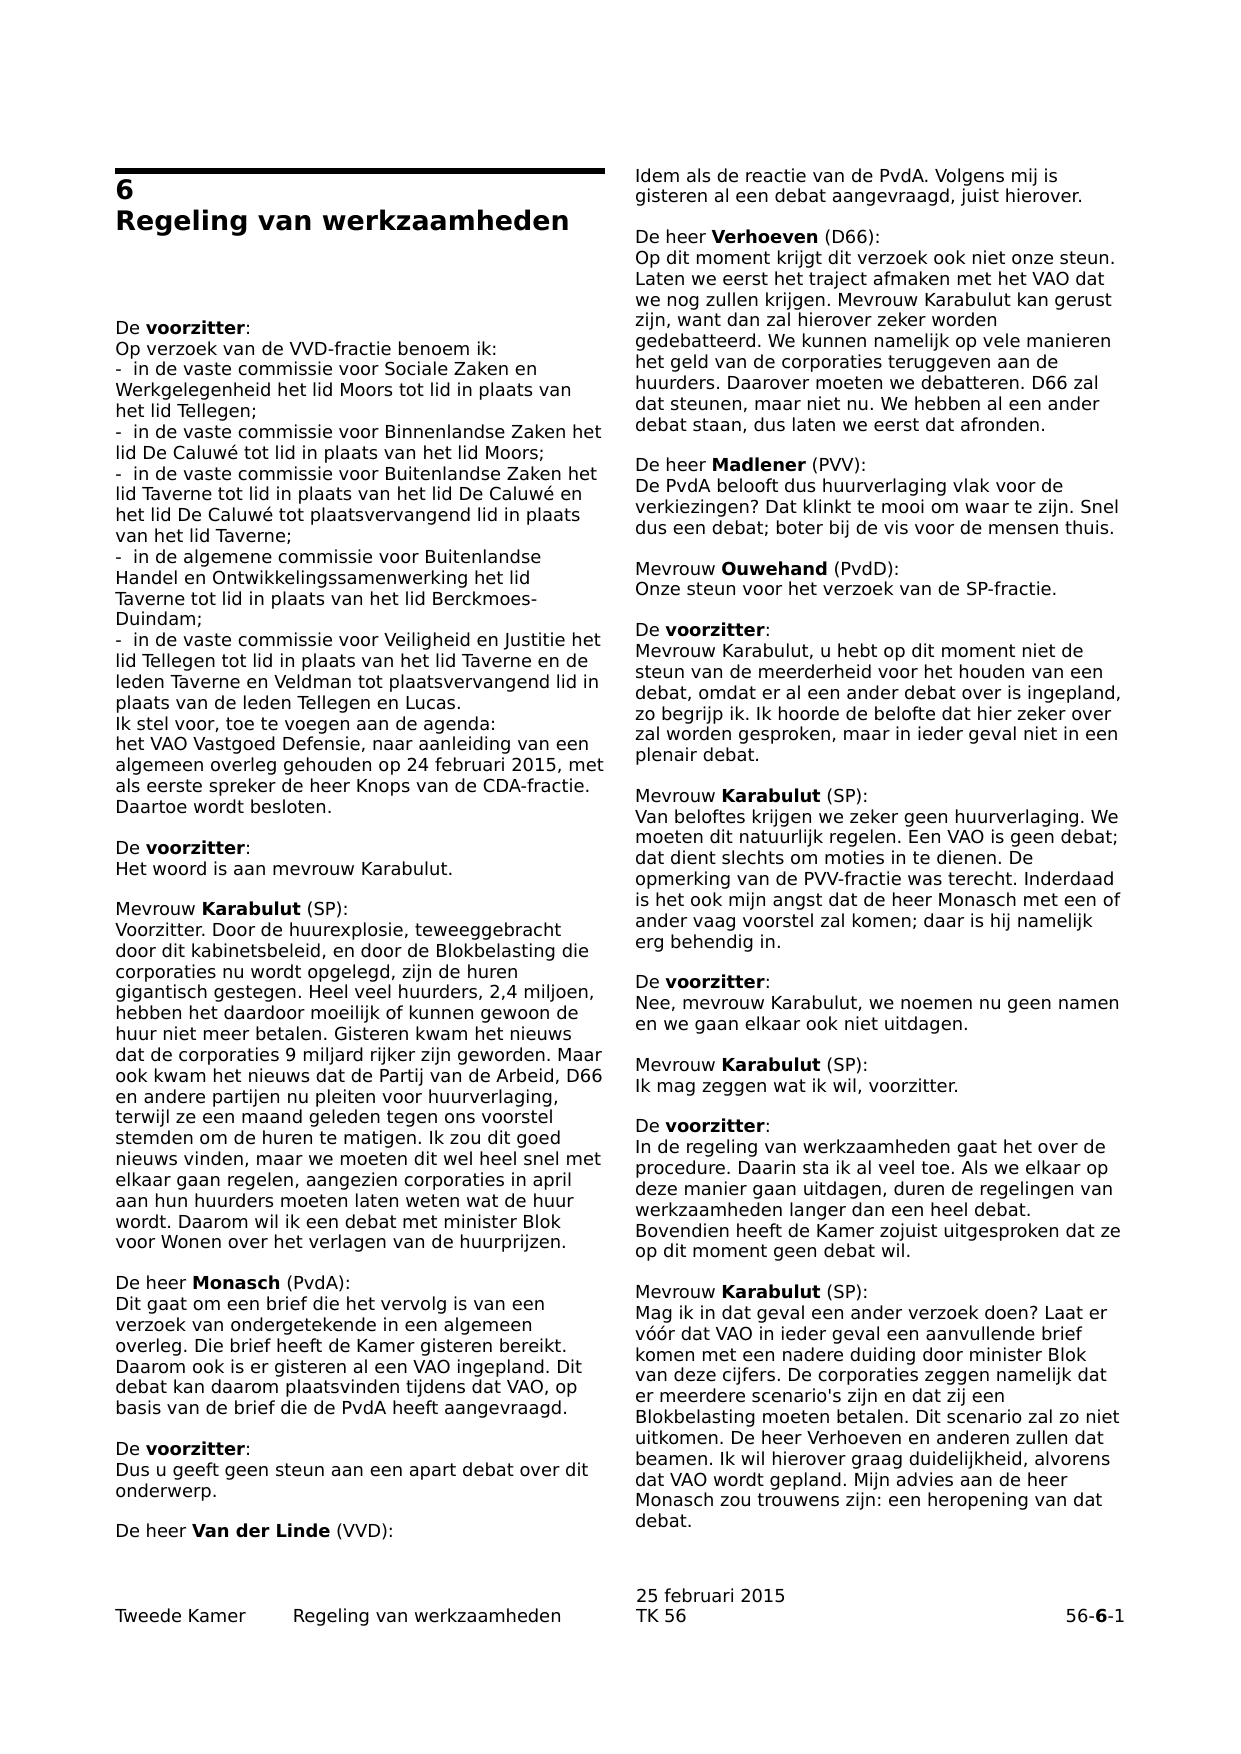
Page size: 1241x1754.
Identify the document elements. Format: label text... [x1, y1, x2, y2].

text Ik mag zeggen wat ik wil, voorzitter. [635, 1075, 1125, 1096]
title 6 Regeling van werkzaamheden [115, 174, 605, 237]
text Ik stel voor, toe te voegen aan de agenda: [115, 713, 605, 734]
text Mevrouw Karabulut (SP): [635, 1055, 1125, 1075]
text het VAO Vastgoed Defensie, naar aanleiding van een algemeen overleg gehouden op 24 februari 2015, met als eerste spreker de heer Knops van de CDA-fractie. [115, 734, 605, 797]
text Daartoe wordt besloten. [115, 797, 605, 817]
text Mevrouw Karabulut (SP): [635, 786, 1125, 806]
text Nee, mevrouw Karabulut, we noemen nu geen namen en we gaan elkaar ook niet uitdagen. [635, 993, 1125, 1035]
text Het woord is aan mevrouw Karabulut. [115, 858, 605, 879]
text De PvdA belooft dus huurverlaging vlak voor de verkiezingen? Dat klinkt te mooi om waar te zijn. Snel dus een debat; boter bij de vis voor de mensen thuis. [635, 476, 1125, 538]
text De voorzitter: [115, 318, 605, 338]
text Mevrouw Karabulut (SP): [635, 1282, 1125, 1303]
text De voorzitter: [635, 1116, 1125, 1137]
text De voorzitter: [115, 1439, 605, 1459]
text Van beloftes krijgen we zeker geen huurverlaging. We moeten dit natuurlijk regelen. Een VAO is geen debat; dat dient slechts om moties in te dienen. De opmerking van de PVV-fractie was terecht. Inderdaad is het ook mijn angst dat de heer Monasch met een of ander vaag voorstel zal komen; daar is hij namelijk erg behendig in. [635, 806, 1125, 952]
text De voorzitter: [635, 972, 1125, 993]
text Mevrouw Karabulut (SP): [115, 899, 605, 920]
text Dit gaat om een brief die het vervolg is van een verzoek van ondergetekende in een algemeen overleg. Die brief heeft de Kamer gisteren bereikt. Daarom ook is er gisteren al een VAO ingepland. Dit debat kan daarom plaatsvinden tijdens dat VAO, op basis van de brief die de PvdA heeft aangevraagd. [115, 1294, 605, 1419]
text Op verzoek van de VVD-fractie benoem ik: [115, 338, 605, 359]
list in de vaste commissie voor Binnenlandse Zaken het lid De Caluwé tot lid in plaats van het lid Moors; [115, 422, 605, 463]
text Op dit moment krijgt dit verzoek ook niet onze steun. Laten we eerst het traject afmaken met het VAO dat we nog zullen krijgen. Mevrouw Karabulut kan gerust zijn, want dan zal hierover zeker worden gedebatteerd. We kunnen namelijk op vele manieren het geld van de corporaties teruggeven aan de huurders. Daarover moeten we debatteren. D66 zal dat steunen, maar niet nu. We hebben al een ander debat staan, dus laten we eerst dat afronden. [635, 248, 1125, 435]
list in de algemene commissie voor Buitenlandse Handel en Ontwikkelingssamenwerking het lid Taverne tot lid in plaats van het lid Berckmoes-Duindam; [115, 547, 605, 630]
text Mevrouw Karabulut, u hebt op dit moment niet de steun van de meerderheid voor het houden van een debat, omdat er al een ander debat over is ingepland, zo begrijp ik. Ik hoorde de belofte dat hier zeker over zal worden gesproken, maar in ieder geval niet in een plenair debat. [635, 641, 1125, 766]
text In de regeling van werkzaamheden gaat het over de procedure. Daarin sta ik al veel toe. Als we elkaar op deze manier gaan uitdagen, duren de regelingen van werkzaamheden langer dan een heel debat. Bovendien heeft de Kamer zojuist uitgesproken dat ze op dit moment geen debat wil. [635, 1137, 1125, 1262]
list in de vaste commissie voor Sociale Zaken en Werkgelegenheid het lid Moors tot lid in plaats van het lid Tellegen; [115, 359, 605, 422]
text Mevrouw Ouwehand (PvdD): [635, 558, 1125, 579]
text De heer Van der Linde (VVD): [115, 1521, 605, 1542]
text De heer Monasch (PvdA): [115, 1273, 605, 1294]
text De heer Madlener (PVV): [635, 455, 1125, 476]
text Onze steun voor het verzoek van de SP-fractie. [635, 579, 1125, 600]
text De voorzitter: [115, 837, 605, 858]
list in de vaste commissie voor Veiligheid en Justitie het lid Tellegen tot lid in plaats van het lid Taverne en de leden Taverne en Veldman tot plaatsvervangend lid in plaats van de leden Tellegen en Lucas. [115, 630, 605, 713]
list in de vaste commissie voor Buitenlandse Zaken het lid Taverne tot lid in plaats van het lid De Caluwé en het lid De Caluwé tot plaatsvervangend lid in plaats van het lid Taverne; [115, 463, 605, 547]
text Mag ik in dat geval een ander verzoek doen? Laat er vóór dat VAO in ieder geval een aanvullende brief komen met een nadere duiding door minister Blok van deze cijfers. De corporaties zeggen namelijk dat er meerdere scenario's zijn en dat zij een Blokbelasting moeten betalen. Dit scenario zal zo niet uitkomen. De heer Verhoeven en anderen zullen dat beamen. Ik wil hierover graag duidelijkheid, alvorens dat VAO wordt gepland. Mijn advies aan de heer Monasch zou trouwens zijn: een heropening van dat debat. [635, 1303, 1125, 1532]
text De voorzitter: [635, 620, 1125, 641]
text Idem als de reactie van de PvdA. Volgens mij is gisteren al een debat aangevraagd, juist hierover. [635, 165, 1125, 207]
text Voorzitter. Door de huurexplosie, teweeggebracht door dit kabinetsbeleid, en door de Blokbelasting die corporaties nu wordt opgelegd, zijn de huren gigantisch gestegen. Heel veel huurders, 2,4 miljoen, hebben het daardoor moeilijk of kunnen gewoon de huur niet meer betalen. Gisteren kwam het nieuws dat de corporaties 9 miljard rijker zijn geworden. Maar ook kwam het nieuws dat de Partij van de Arbeid, D66 en andere partijen nu pleiten voor huurverlaging, terwijl ze een maand geleden tegen ons voorstel stemden om de huren te matigen. Ik zou dit goed nieuws vinden, maar we moeten dit wel heel snel met elkaar gaan regelen, aangezien corporaties in april aan hun huurders moeten laten weten wat de huur wordt. Daarom wil ik een debat met minister Blok voor Wonen over het verlagen van de huurprijzen. [115, 920, 605, 1253]
text Dus u geeft geen steun aan een apart debat over dit onderwerp. [115, 1459, 605, 1501]
text De heer Verhoeven (D66): [635, 227, 1125, 248]
